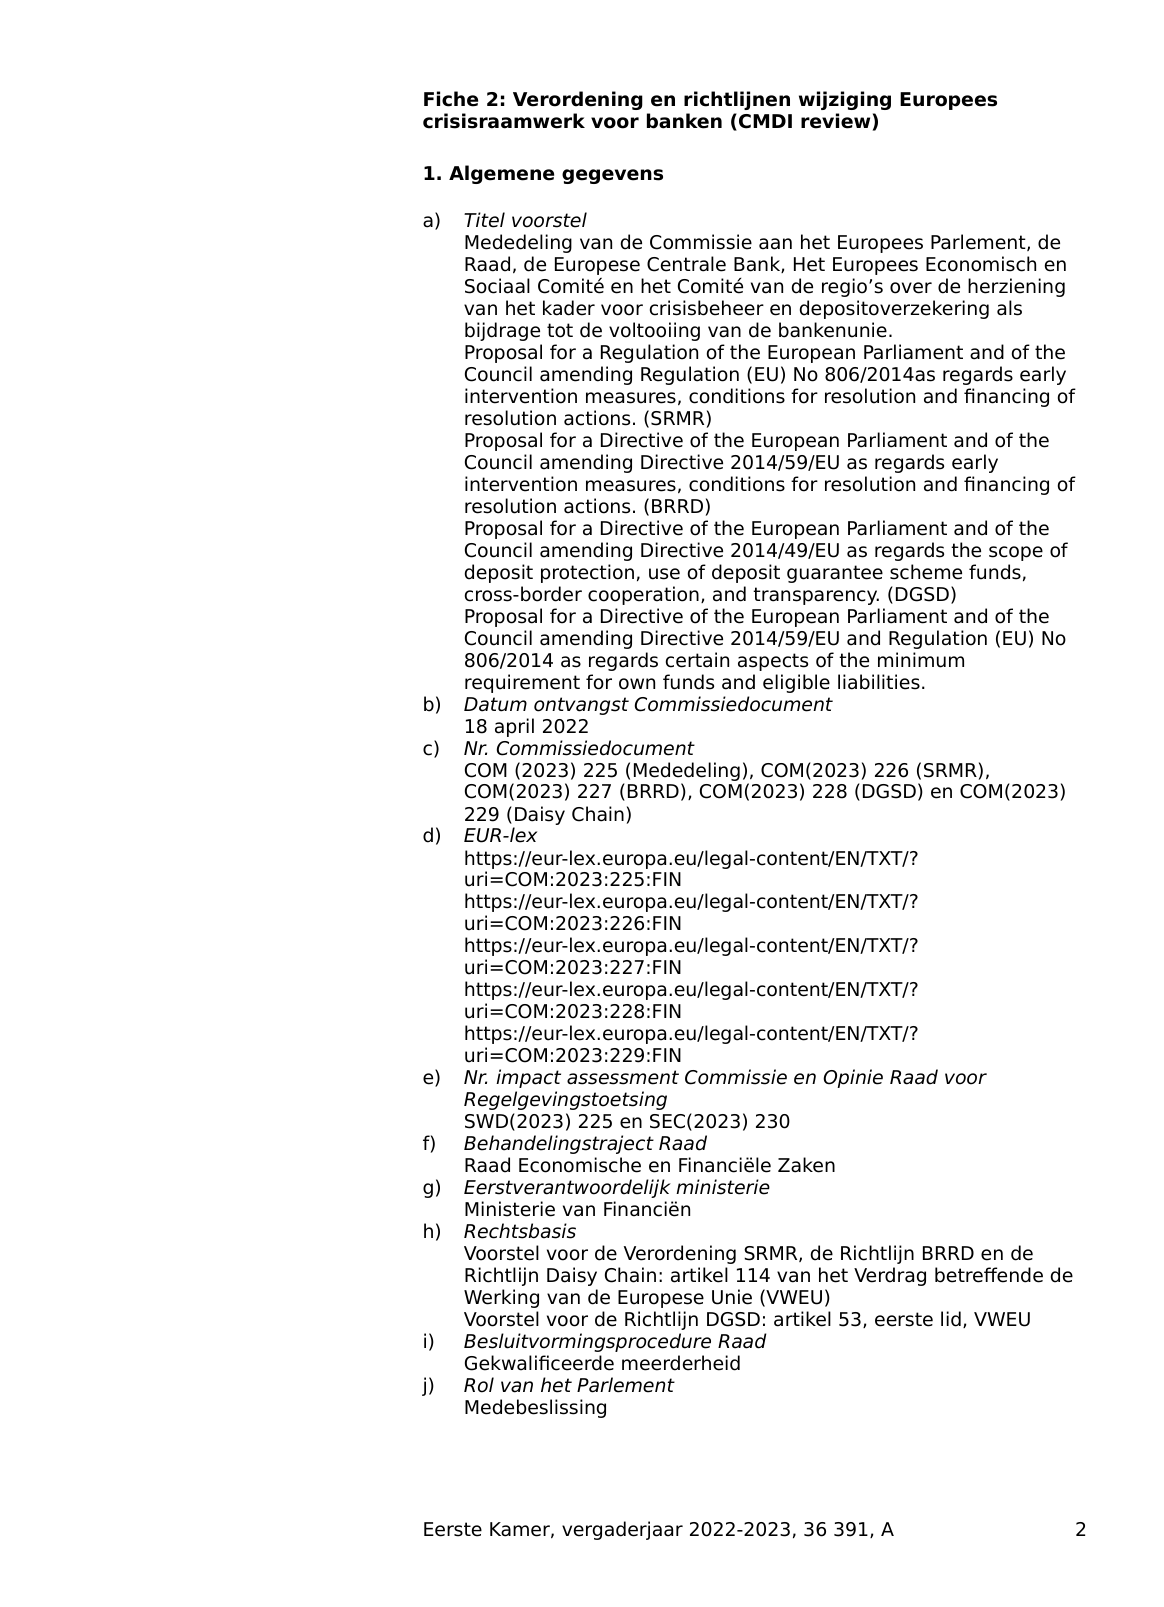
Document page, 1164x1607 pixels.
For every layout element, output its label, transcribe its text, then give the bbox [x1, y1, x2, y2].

text https://eur-lex.europa.eu/legal-content/EN/TXT/?uri=COM:2023:228:FIN [464, 979, 1087, 1023]
text Voorstel voor de Verordening SRMR, de Richtlijn BRRD en de Richtlijn Daisy Chain: artikel 114 van het Verdrag betreffende de Werking van de Europese Unie (VWEU) [464, 1243, 1087, 1309]
text 18 april 2022 [464, 716, 1087, 737]
text Voorstel voor de Richtlijn DGSD: artikel 53, eerste lid, VWEU [464, 1309, 1087, 1331]
text h) Rechtsbasis [422, 1221, 1087, 1243]
text Proposal for a Directive of the European Parliament and of the Council amending Directive 2014/59/EU and Regulation (EU) No 806/2014 as regards certain aspects of the minimum requirement for own funds and eligible liabilities. [464, 606, 1087, 693]
text c) Nr. Commissiedocument [422, 737, 1087, 759]
text Ministerie van Financiën [464, 1199, 1087, 1221]
text Proposal for a Regulation of the European Parliament and of the Council amending Regulation (EU) No 806/2014as regards early intervention measures, conditions for resolution and financing of resolution actions. (SRMR) [464, 342, 1087, 430]
text Medebeslissing [464, 1397, 1087, 1419]
text https://eur-lex.europa.eu/legal-content/EN/TXT/?uri=COM:2023:225:FIN [464, 847, 1087, 891]
text Raad Economische en Financiële Zaken [464, 1155, 1087, 1177]
text d) EUR-lex [422, 825, 1087, 847]
text Proposal for a Directive of the European Parliament and of the Council amending Directive 2014/59/EU as regards early intervention measures, conditions for resolution and financing of resolution actions. (BRRD) [464, 430, 1087, 518]
text g) Eerstverantwoordelijk ministerie [422, 1177, 1087, 1199]
text https://eur-lex.europa.eu/legal-content/EN/TXT/?uri=COM:2023:226:FIN [464, 891, 1087, 935]
text e) Nr. impact assessment Commissie en Opinie Raad voor Regelgevingstoetsing [422, 1067, 1087, 1111]
text Gekwalificeerde meerderheid [464, 1353, 1087, 1375]
text Mededeling van de Commissie aan het Europees Parlement, de Raad, de Europese Centrale Bank, Het Europees Economisch en Sociaal Comité en het Comité van de regio’s over de herziening van het kader voor crisisbeheer en depositoverzekering als bijdrage tot de voltooiing van de bankenunie. [464, 232, 1087, 342]
text SWD(2023) 225 en SEC(2023) 230 [464, 1111, 1087, 1133]
text https://eur-lex.europa.eu/legal-content/EN/TXT/?uri=COM:2023:229:FIN [464, 1023, 1087, 1067]
text Proposal for a Directive of the European Parliament and of the Council amending Directive 2014/49/EU as regards the scope of deposit protection, use of deposit guarantee scheme funds, cross-border cooperation, and transparency. (DGSD) [464, 518, 1087, 606]
text j) Rol van het Parlement [422, 1375, 1087, 1397]
text i) Besluitvormingsprocedure Raad [422, 1331, 1087, 1353]
text f) Behandelingstraject Raad [422, 1133, 1087, 1155]
text b) Datum ontvangst Commissiedocument [422, 693, 1087, 716]
text a) Titel voorstel [422, 210, 1087, 232]
subtitle 1. Algemene gegevens [422, 163, 1087, 185]
text COM (2023) 225 (Mededeling), COM(2023) 226 (SRMR), COM(2023) 227 (BRRD), COM(2023) 228 (DGSD) en COM(2023) 229 (Daisy Chain) [464, 759, 1087, 825]
text https://eur-lex.europa.eu/legal-content/EN/TXT/?uri=COM:2023:227:FIN [464, 935, 1087, 979]
subtitle Fiche 2: Verordening en richtlijnen wijziging Europees crisisraamwerk voor banken (CMDI review) [422, 89, 1087, 133]
